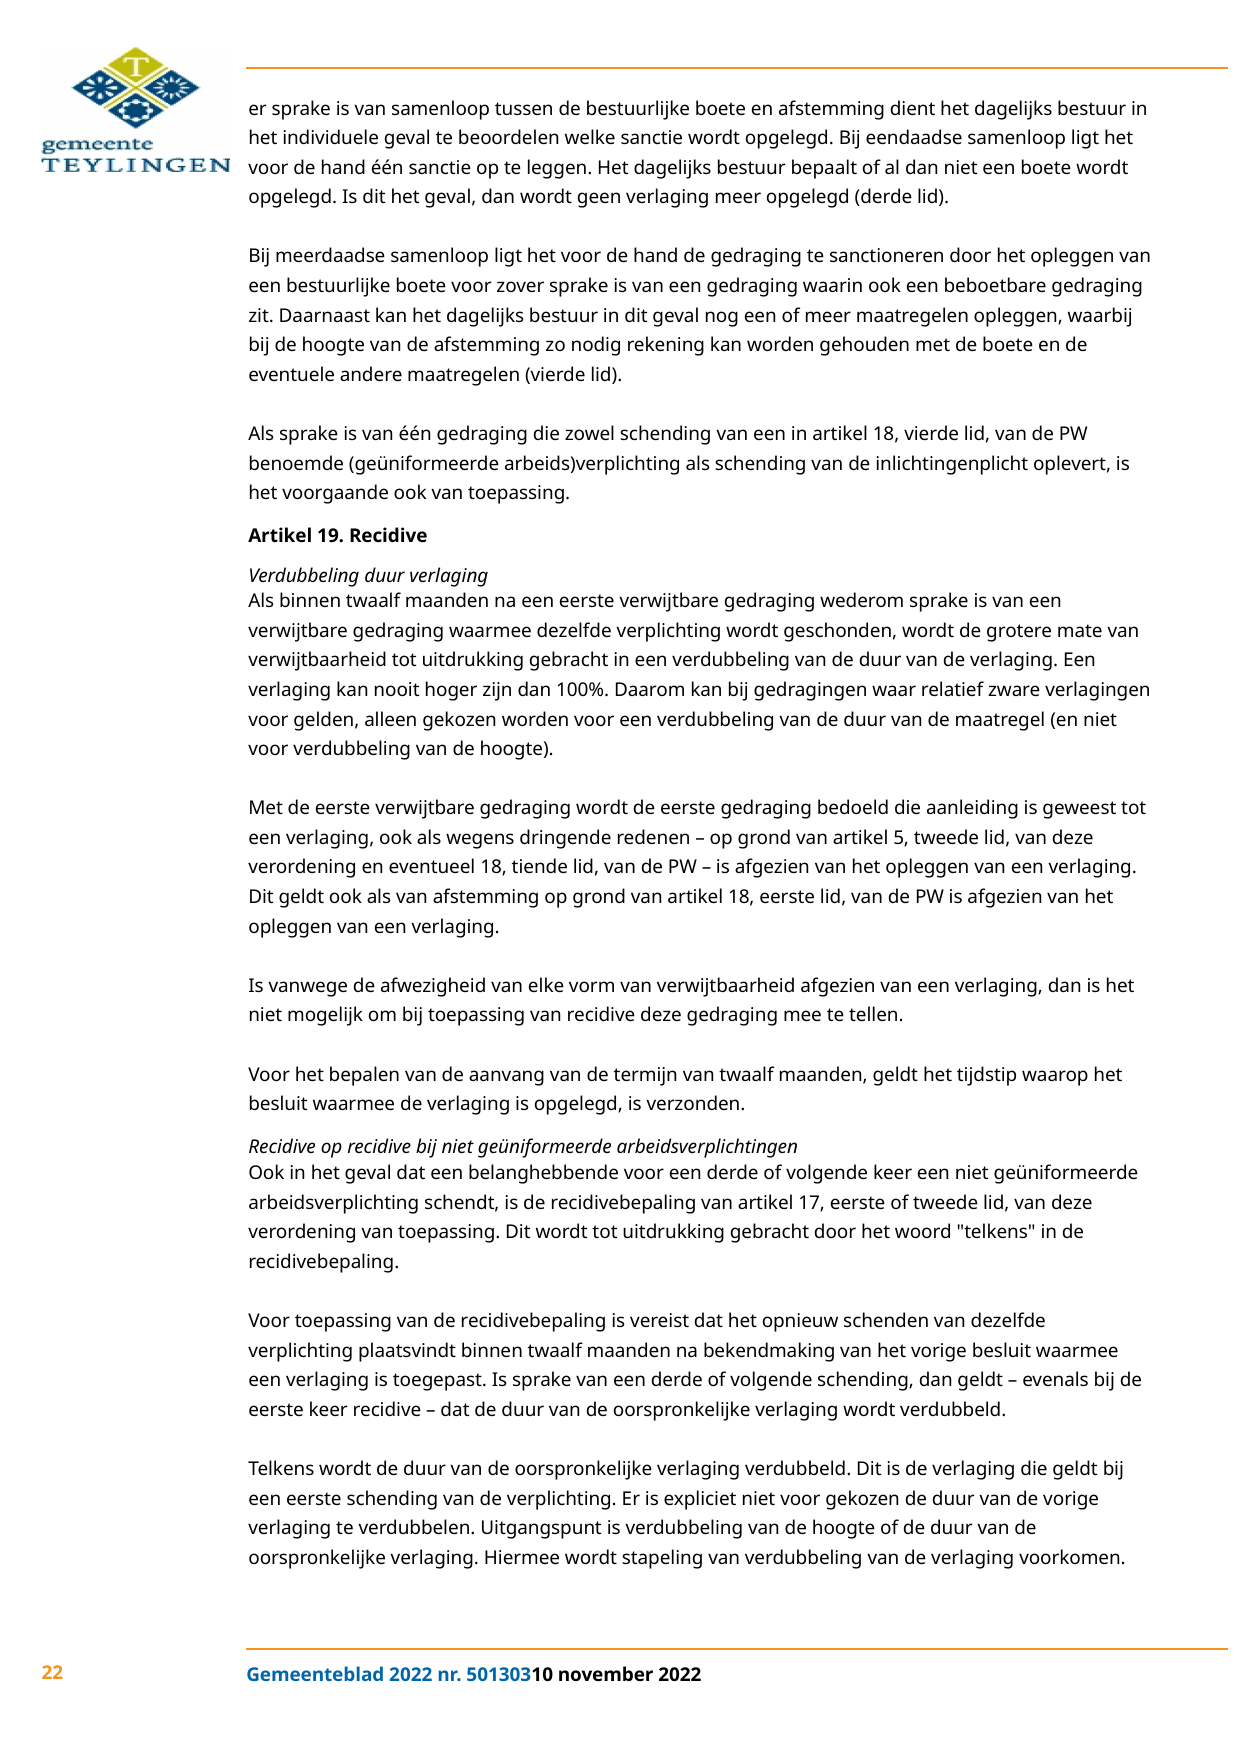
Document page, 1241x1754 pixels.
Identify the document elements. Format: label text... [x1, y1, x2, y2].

text Als sprake is van één gedraging die zowel schending van een in artikel 18, vierde lid, van de PW benoemde (geüniformeerde arbeids)verplichting als schending van de inlichtingenplicht oplevert, is het voorgaande ook van toepassing. [248, 420, 1152, 505]
text Telkens wordt de duur van de oorspronkelijke verlaging verdubbeld. Dit is de verlaging die geldt bij een eerste schending van de verplichting. Er is expliciet niet voor gekozen de duur van de vorige verlaging te verdubbelen. Uitgangspunt is verdubbeling van de hoogte of de duur van de oorspronkelijke verlaging. Hiermee wordt stapeling van verdubbeling van de verlaging voorkomen. [248, 1455, 1152, 1569]
text er sprake is van samenloop tussen de bestuurlijke boete en afstemming dient het dagelijks bestuur in het individuele geval te beoordelen welke sanctie wordt opgelegd. Bij eendaadse samenloop ligt het voor de hand één sanctie op te leggen. Het dagelijks bestuur bepaalt of al dan niet een boete wordt opgelegd. Is dit het geval, dan wordt geen verlaging meer opgelegd (derde lid). [248, 95, 1152, 209]
text Bij meerdaadse samenloop ligt het voor de hand de gedraging te sanctioneren door het opleggen van een bestuurlijke boete voor zover sprake is van een gedraging waarin ook een beboetbare gedraging zit. Daarnaast kan het dagelijks bestuur in dit geval nog een of meer maatregelen opleggen, waarbij bij de hoogte van de afstemming zo nodig rekening kan worden gehouden met de boete en de eventuele andere maatregelen (vierde lid). [248, 243, 1152, 387]
text Recidive op recidive bij niet geüniformeerde arbeidsverplichtingen [248, 1133, 1152, 1159]
picture [41, 47, 231, 172]
text Als binnen twaalf maanden na een eerste verwijtbare gedraging wederom sprake is van een verwijtbare gedraging waarmee dezelfde verplichting wordt geschonden, wordt de grotere mate van verwijtbaarheid tot uitdrukking gebracht in een verdubbeling van de duur van de verlaging. Een verlaging kan nooit hoger zijn dan 100%. Daarom kan bij gedragingen waar relatief zware verlagingen voor gelden, alleen gekozen worden voor een verdubbeling van de duur van de maatregel (en niet voor verdubbeling van de hoogte). [248, 587, 1152, 761]
text Ook in het geval dat een belanghebbende voor een derde of volgende keer een niet geüniformeerde arbeidsverplichting schendt, is de recidivebepaling van artikel 17, eerste of tweede lid, van deze verordening van toepassing. Dit wordt tot uitdrukking gebracht door het woord "telkens" in de recidivebepaling. [248, 1159, 1152, 1274]
text Artikel 19. Recidive [248, 522, 1152, 548]
text Verdubbeling duur verlaging [248, 562, 1152, 587]
text Met de eerste verwijtbare gedraging wordt de eerste gedraging bedoeld die aanleiding is geweest tot een verlaging, ook als wegens dringende redenen – op grond van artikel 5, tweede lid, van deze verordening en eventueel 18, tiende lid, van de PW – is afgezien van het opleggen van een verlaging. Dit geldt ook als van afstemming op grond van artikel 18, eerste lid, van de PW is afgezien van het opleggen van een verlaging. [248, 794, 1152, 939]
text Is vanwege de afwezigheid van elke vorm van verwijtbaarheid afgezien van een verlaging, dan is het niet mogelijk om bij toepassing van recidive deze gedraging mee te tellen. [248, 972, 1152, 1027]
text Voor toepassing van de recidivebepaling is vereist dat het opnieuw schenden van dezelfde verplichting plaatsvindt binnen twaalf maanden na bekendmaking van het vorige besluit waarmee een verlaging is toegepast. Is sprake van een derde of volgende schending, dan geldt – evenals bij de eerste keer recidive – dat de duur van de oorspronkelijke verlaging wordt verdubbeld. [248, 1307, 1152, 1422]
text Voor het bepalen van de aanvang van de termijn van twaalf maanden, geldt het tijdstip waarop het besluit waarmee de verlaging is opgelegd, is verzonden. [248, 1061, 1152, 1116]
